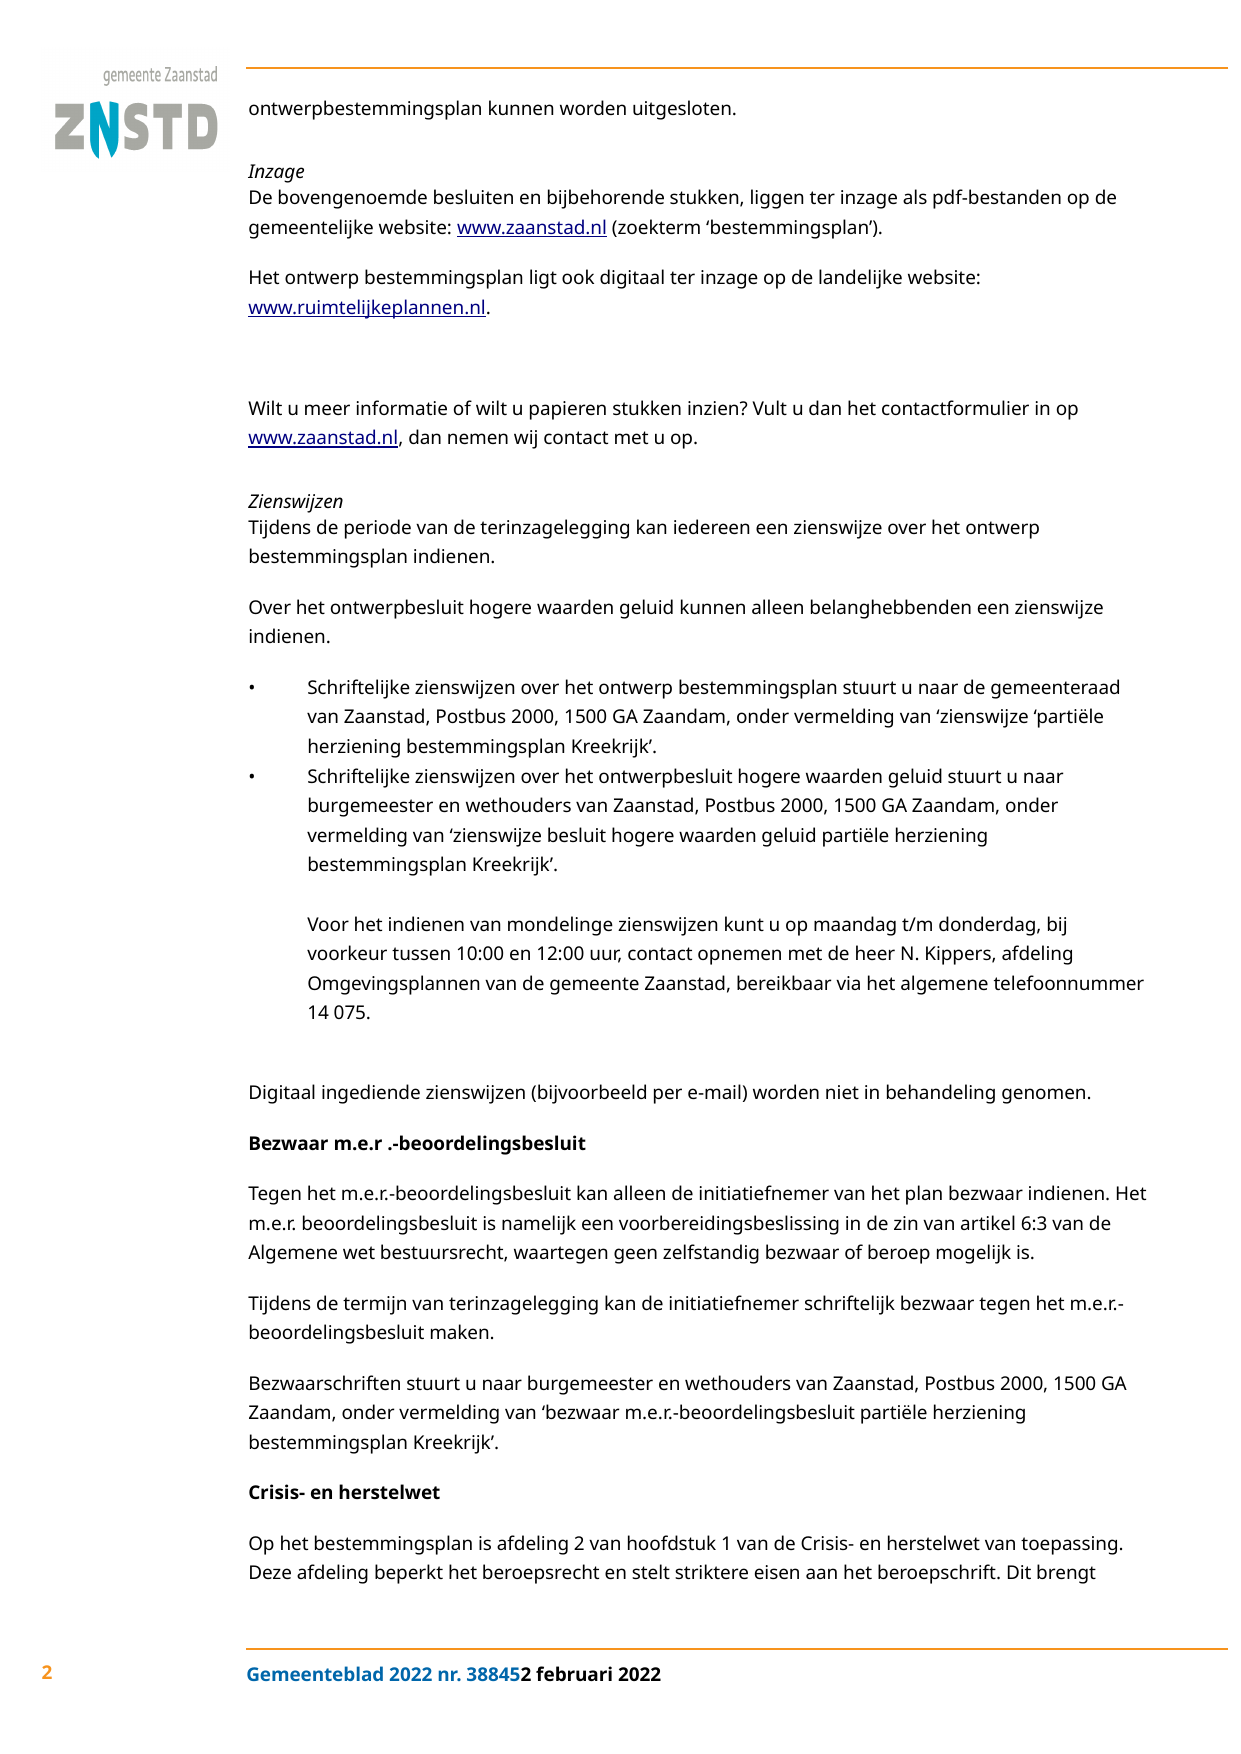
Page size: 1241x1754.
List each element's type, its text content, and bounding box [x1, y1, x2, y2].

text Op het bestemmingsplan is afdeling 2 van hoofdstuk 1 van de Crisis- en herstelwet van toepassing. Deze afdeling beperkt het beroepsrecht en stelt striktere eisen aan het beroepschrift. Dit brengt [248, 1530, 1152, 1585]
text Inzage [248, 159, 1152, 184]
text Tijdens de termijn van terinzagelegging kan de initiatiefnemer schriftelijk bezwaar tegen het m.e.r.-beoordelingsbesluit maken. [248, 1290, 1152, 1345]
text ontwerpbestemmingsplan kunnen worden uitgesloten. [248, 95, 1152, 121]
text De bovengenoemde besluiten en bijbehorende stukken, liggen ter inzage als pdf-bestanden op de gemeentelijke website: www.zaanstad.nl (zoekterm ‘bestemmingsplan’). [248, 184, 1152, 240]
text Bezwaar m.e.r .-beoordelingsbesluit [248, 1130, 1152, 1156]
list Schriftelijke zienswijzen over het ontwerpbesluit hogere waarden geluid stuurt u naar burgemeester en wethouders van Zaanstad, Postbus 2000, 1500 GA Zaandam, onder vermelding van ‘zienswijze besluit hogere waarden geluid partiële herziening bestemmingsplan Kreekrijk’. [248, 763, 1152, 877]
text Crisis- en herstelwet [248, 1479, 1152, 1505]
text Over het ontwerpbesluit hogere waarden geluid kunnen alleen belanghebbenden een zienswijze indienen. [248, 594, 1152, 649]
text Bezwaarschriften stuurt u naar burgemeester en wethouders van Zaanstad, Postbus 2000, 1500 GA Zaandam, onder vermelding van ‘bezwaar m.e.r.-beoordelingsbesluit partiële herziening bestemmingsplan Kreekrijk’. [248, 1370, 1152, 1455]
picture [41, 47, 231, 172]
text Digitaal ingediende zienswijzen (bijvoorbeeld per e-mail) worden niet in behandeling genomen. [248, 1079, 1152, 1105]
text Zienswijzen [248, 488, 1152, 514]
list Schriftelijke zienswijzen over het ontwerp bestemmingsplan stuurt u naar de gemeenteraad van Zaanstad, Postbus 2000, 1500 GA Zaandam, onder vermelding van ‘zienswijze ‘partiële herziening bestemmingsplan Kreekrijk’. [248, 674, 1152, 759]
list Voor het indienen van mondelinge zienswijzen kunt u op maandag t/m donderdag, bij voorkeur tussen 10:00 en 12:00 uur, contact opnemen met de heer N. Kippers, afdeling Omgevingsplannen van de gemeente Zaanstad, bereikbaar via het algemene telefoonnummer 14 075. [248, 911, 1152, 1025]
text Tegen het m.e.r.-beoordelingsbesluit kan alleen de initiatiefnemer van het plan bezwaar indienen. Het m.e.r. beoordelingsbesluit is namelijk een voorbereidingsbeslissing in de zin van artikel 6:3 van de Algemene wet bestuursrecht, waartegen geen zelfstandig bezwaar of beroep mogelijk is. [248, 1180, 1152, 1265]
text Het ontwerp bestemmingsplan ligt ook digitaal ter inzage op de landelijke website: www.ruimtelijkeplannen.nl. [248, 264, 1152, 320]
text Tijdens de periode van de terinzagelegging kan iedereen een zienswijze over het ontwerp bestemmingsplan indienen. [248, 514, 1152, 569]
text Wilt u meer informatie of wilt u papieren stukken inzien? Vult u dan het contactformulier in op www.zaanstad.nl, dan nemen wij contact met u op. [248, 395, 1152, 450]
